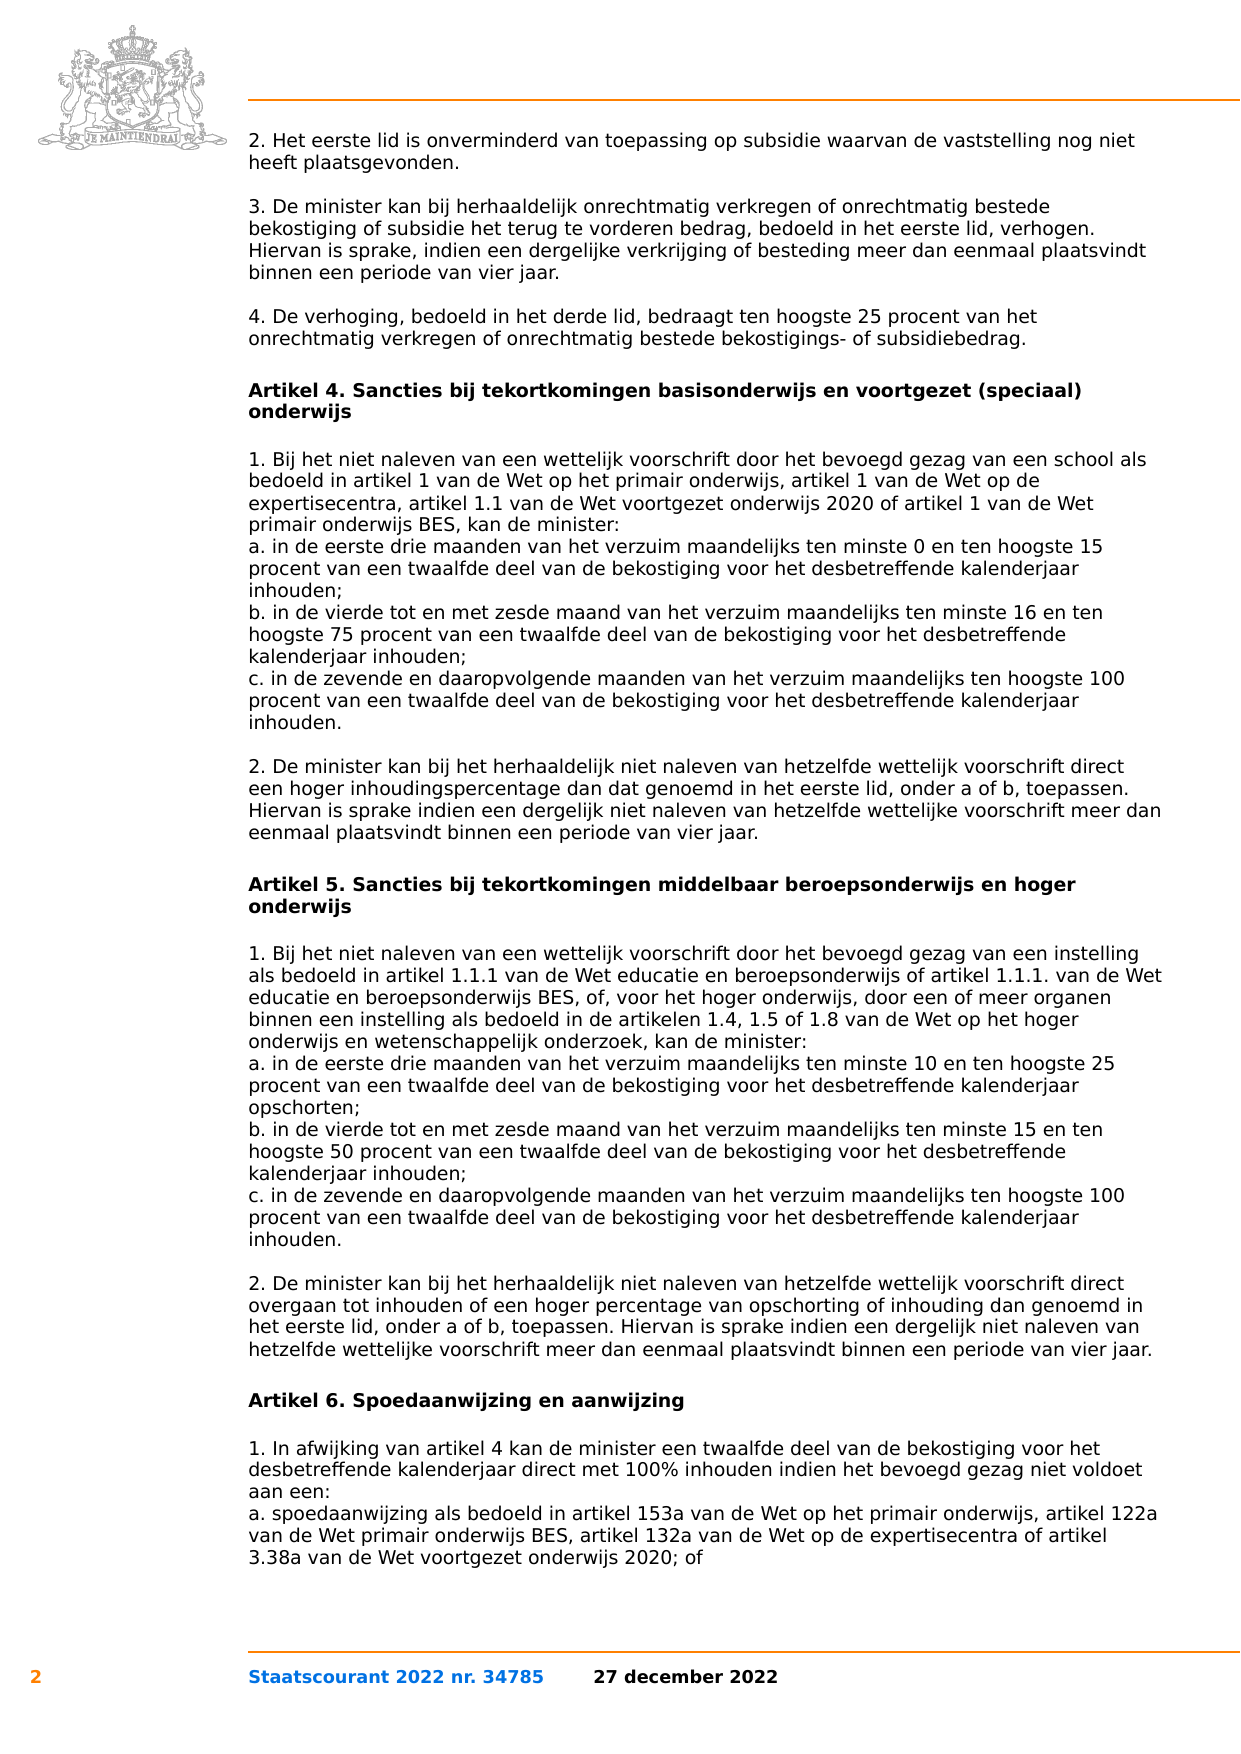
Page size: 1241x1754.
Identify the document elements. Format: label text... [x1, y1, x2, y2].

subtitle Artikel 4. Sancties bij tekortkomingen basisonderwijs en voortgezet (speciaal) onderwijs [248, 379, 1163, 423]
text b. in de vierde tot en met zesde maand van het verzuim maandelijks ten minste 16 en ten hoogste 75 procent van een twaalfde deel van de bekostiging voor het desbetreffende kalenderjaar inhouden; [248, 602, 1163, 668]
text 2. De minister kan bij het herhaaldelijk niet naleven van hetzelfde wettelijk voorschrift direct overgaan tot inhouden of een hoger percentage van opschorting of inhouding dan genoemd in het eerste lid, onder a of b, toepassen. Hiervan is sprake indien een dergelijk niet naleven van hetzelfde wettelijke voorschrift meer dan eenmaal plaatsvindt binnen een periode van vier jaar. [248, 1272, 1163, 1360]
text 2. Het eerste lid is onverminderd van toepassing op subsidie waarvan de vaststelling nog niet heeft plaatsgevonden. [248, 130, 1163, 174]
text a. spoedaanwijzing als bedoeld in artikel 153a van de Wet op het primair onderwijs, artikel 122a van de Wet primair onderwijs BES, artikel 132a van de Wet op de expertisecentra of artikel 3.38a van de Wet voortgezet onderwijs 2020; of [248, 1503, 1163, 1569]
text 2. De minister kan bij het herhaaldelijk niet naleven van hetzelfde wettelijk voorschrift direct een hoger inhoudingspercentage dan dat genoemd in het eerste lid, onder a of b, toepassen. Hiervan is sprake indien een dergelijk niet naleven van hetzelfde wettelijke voorschrift meer dan eenmaal plaatsvindt binnen een periode van vier jaar. [248, 756, 1163, 844]
text a. in de eerste drie maanden van het verzuim maandelijks ten minste 10 en ten hoogste 25 procent van een twaalfde deel van de bekostiging voor het desbetreffende kalenderjaar opschorten; [248, 1053, 1163, 1119]
picture [38, 25, 227, 150]
subtitle Artikel 5. Sancties bij tekortkomingen middelbaar beroepsonderwijs en hoger onderwijs [248, 874, 1163, 918]
text b. in de vierde tot en met zesde maand van het verzuim maandelijks ten minste 15 en ten hoogste 50 procent van een twaalfde deel van de bekostiging voor het desbetreffende kalenderjaar inhouden; [248, 1119, 1163, 1185]
text c. in de zevende en daaropvolgende maanden van het verzuim maandelijks ten hoogste 100 procent van een twaalfde deel van de bekostiging voor het desbetreffende kalenderjaar inhouden. [248, 668, 1163, 734]
text 4. De verhoging, bedoeld in het derde lid, bedraagt ten hoogste 25 procent van het onrechtmatig verkregen of onrechtmatig bestede bekostigings- of subsidiebedrag. [248, 306, 1163, 349]
text a. in de eerste drie maanden van het verzuim maandelijks ten minste 0 en ten hoogste 15 procent van een twaalfde deel van de bekostiging voor het desbetreffende kalenderjaar inhouden; [248, 536, 1163, 602]
text c. in de zevende en daaropvolgende maanden van het verzuim maandelijks ten hoogste 100 procent van een twaalfde deel van de bekostiging voor het desbetreffende kalenderjaar inhouden. [248, 1185, 1163, 1251]
subtitle Artikel 6. Spoedaanwijzing en aanwijzing [248, 1390, 1163, 1412]
text 1. Bij het niet naleven van een wettelijk voorschrift door het bevoegd gezag van een instelling als bedoeld in artikel 1.1.1 van de Wet educatie en beroepsonderwijs of artikel 1.1.1. van de Wet educatie en beroepsonderwijs BES, of, voor het hoger onderwijs, door een of meer organen binnen een instelling als bedoeld in de artikelen 1.4, 1.5 of 1.8 van de Wet op het hoger onderwijs en wetenschappelijk onderzoek, kan de minister: [248, 943, 1163, 1053]
text 3. De minister kan bij herhaaldelijk onrechtmatig verkregen of onrechtmatig bestede bekostiging of subsidie het terug te vorderen bedrag, bedoeld in het eerste lid, verhogen. Hiervan is sprake, indien een dergelijke verkrijging of besteding meer dan eenmaal plaatsvindt binnen een periode van vier jaar. [248, 196, 1163, 284]
text 1. In afwijking van artikel 4 kan de minister een twaalfde deel van de bekostiging voor het desbetreffende kalenderjaar direct met 100% inhouden indien het bevoegd gezag niet voldoet aan een: [248, 1437, 1163, 1503]
text 1. Bij het niet naleven van een wettelijk voorschrift door het bevoegd gezag van een school als bedoeld in artikel 1 van de Wet op het primair onderwijs, artikel 1 van de Wet op de expertisecentra, artikel 1.1 van de Wet voortgezet onderwijs 2020 of artikel 1 van de Wet primair onderwijs BES, kan de minister: [248, 448, 1163, 536]
